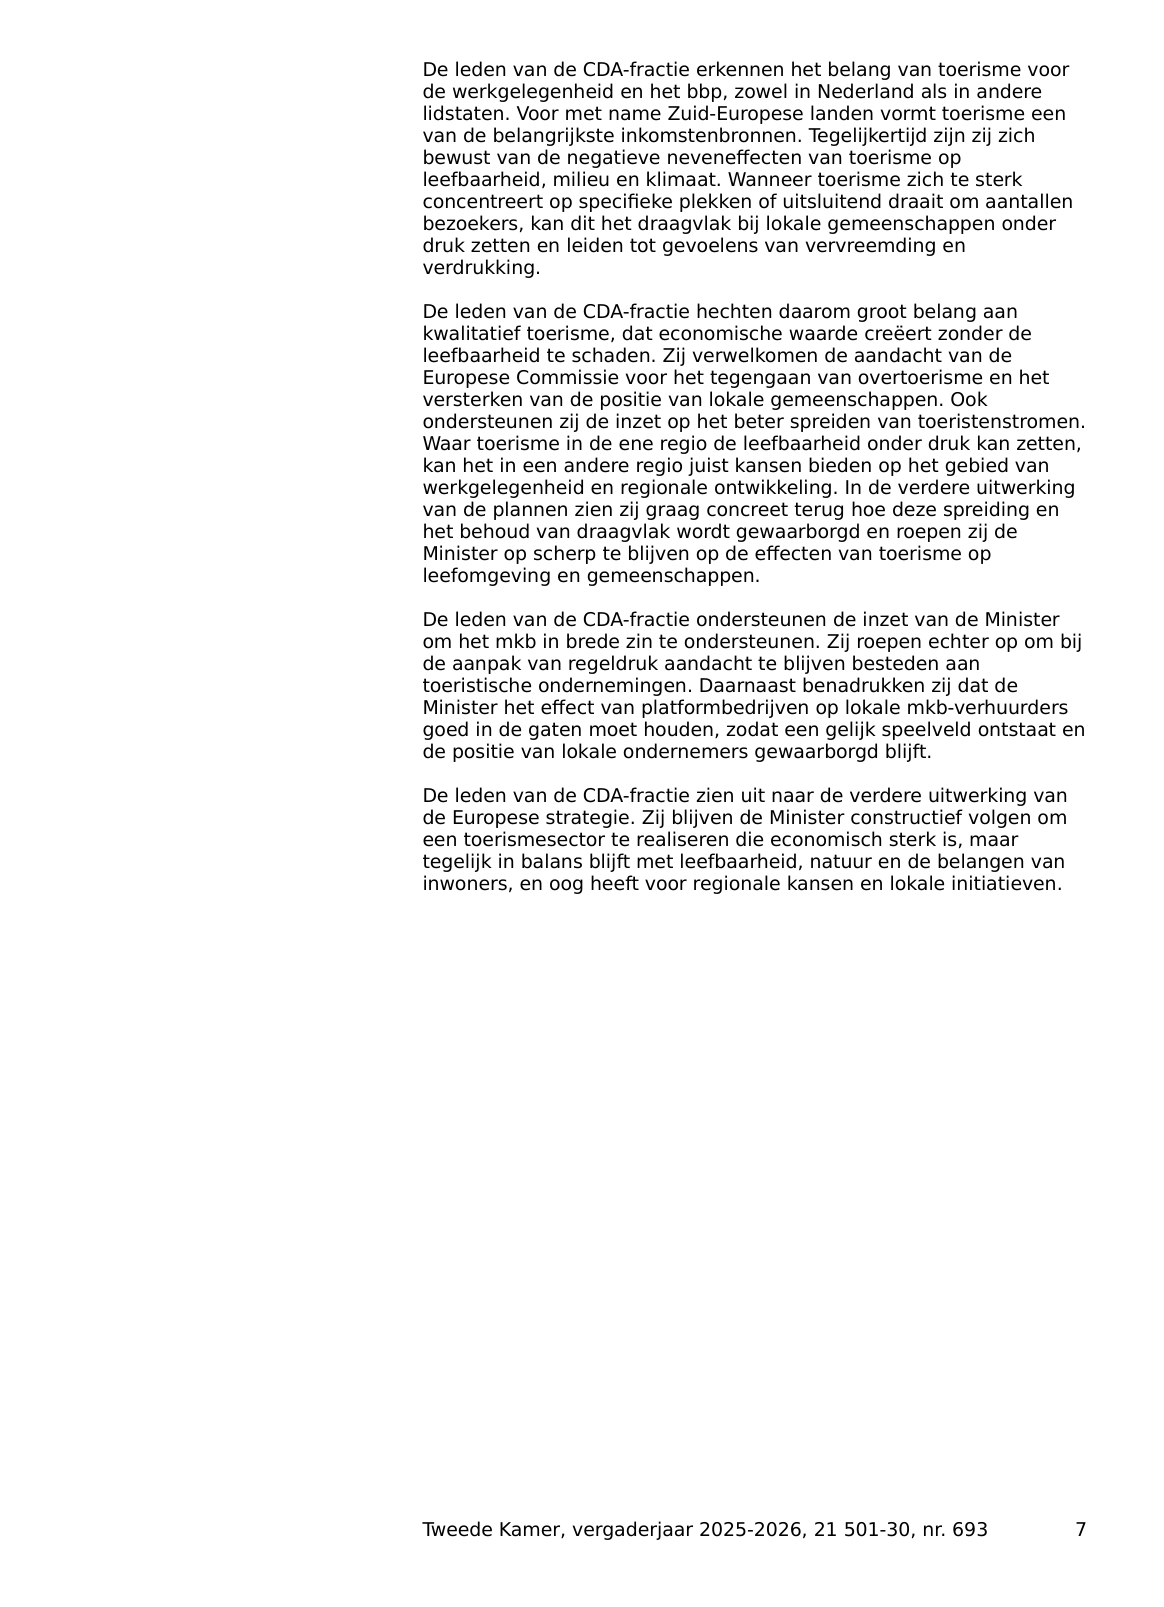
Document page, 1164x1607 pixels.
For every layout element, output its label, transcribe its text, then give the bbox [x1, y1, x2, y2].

text De leden van de CDA-fractie zien uit naar de verdere uitwerking van de Europese strategie. Zij blijven de Minister constructief volgen om een toerismesector te realiseren die economisch sterk is, maar tegelijk in balans blijft met leefbaarheid, natuur en de belangen van inwoners, en oog heeft voor regionale kansen en lokale initiatieven. [422, 785, 1087, 895]
text De leden van de CDA-fractie erkennen het belang van toerisme voor de werkgelegenheid en het bbp, zowel in Nederland als in andere lidstaten. Voor met name Zuid-Europese landen vormt toerisme een van de belangrijkste inkomstenbronnen. Tegelijkertijd zijn zij zich bewust van de negatieve neveneffecten van toerisme op leefbaarheid, milieu en klimaat. Wanneer toerisme zich te sterk concentreert op specifieke plekken of uitsluitend draait om aantallen bezoekers, kan dit het draagvlak bij lokale gemeenschappen onder druk zetten en leiden tot gevoelens van vervreemding en verdrukking. [422, 59, 1087, 279]
text De leden van de CDA-fractie ondersteunen de inzet van de Minister om het mkb in brede zin te ondersteunen. Zij roepen echter op om bij de aanpak van regeldruk aandacht te blijven besteden aan toeristische ondernemingen. Daarnaast benadrukken zij dat de Minister het effect van platformbedrijven op lokale mkb-verhuurders goed in de gaten moet houden, zodat een gelijk speelveld ontstaat en de positie van lokale ondernemers gewaarborgd blijft. [422, 609, 1087, 763]
text De leden van de CDA-fractie hechten daarom groot belang aan kwalitatief toerisme, dat economische waarde creëert zonder de leefbaarheid te schaden. Zij verwelkomen de aandacht van de Europese Commissie voor het tegengaan van overtoerisme en het versterken van de positie van lokale gemeenschappen. Ook ondersteunen zij de inzet op het beter spreiden van toeristenstromen. Waar toerisme in de ene regio de leefbaarheid onder druk kan zetten, kan het in een andere regio juist kansen bieden op het gebied van werkgelegenheid en regionale ontwikkeling. In de verdere uitwerking van de plannen zien zij graag concreet terug hoe deze spreiding en het behoud van draagvlak wordt gewaarborgd en roepen zij de Minister op scherp te blijven op de effecten van toerisme op leefomgeving en gemeenschappen. [422, 301, 1087, 587]
